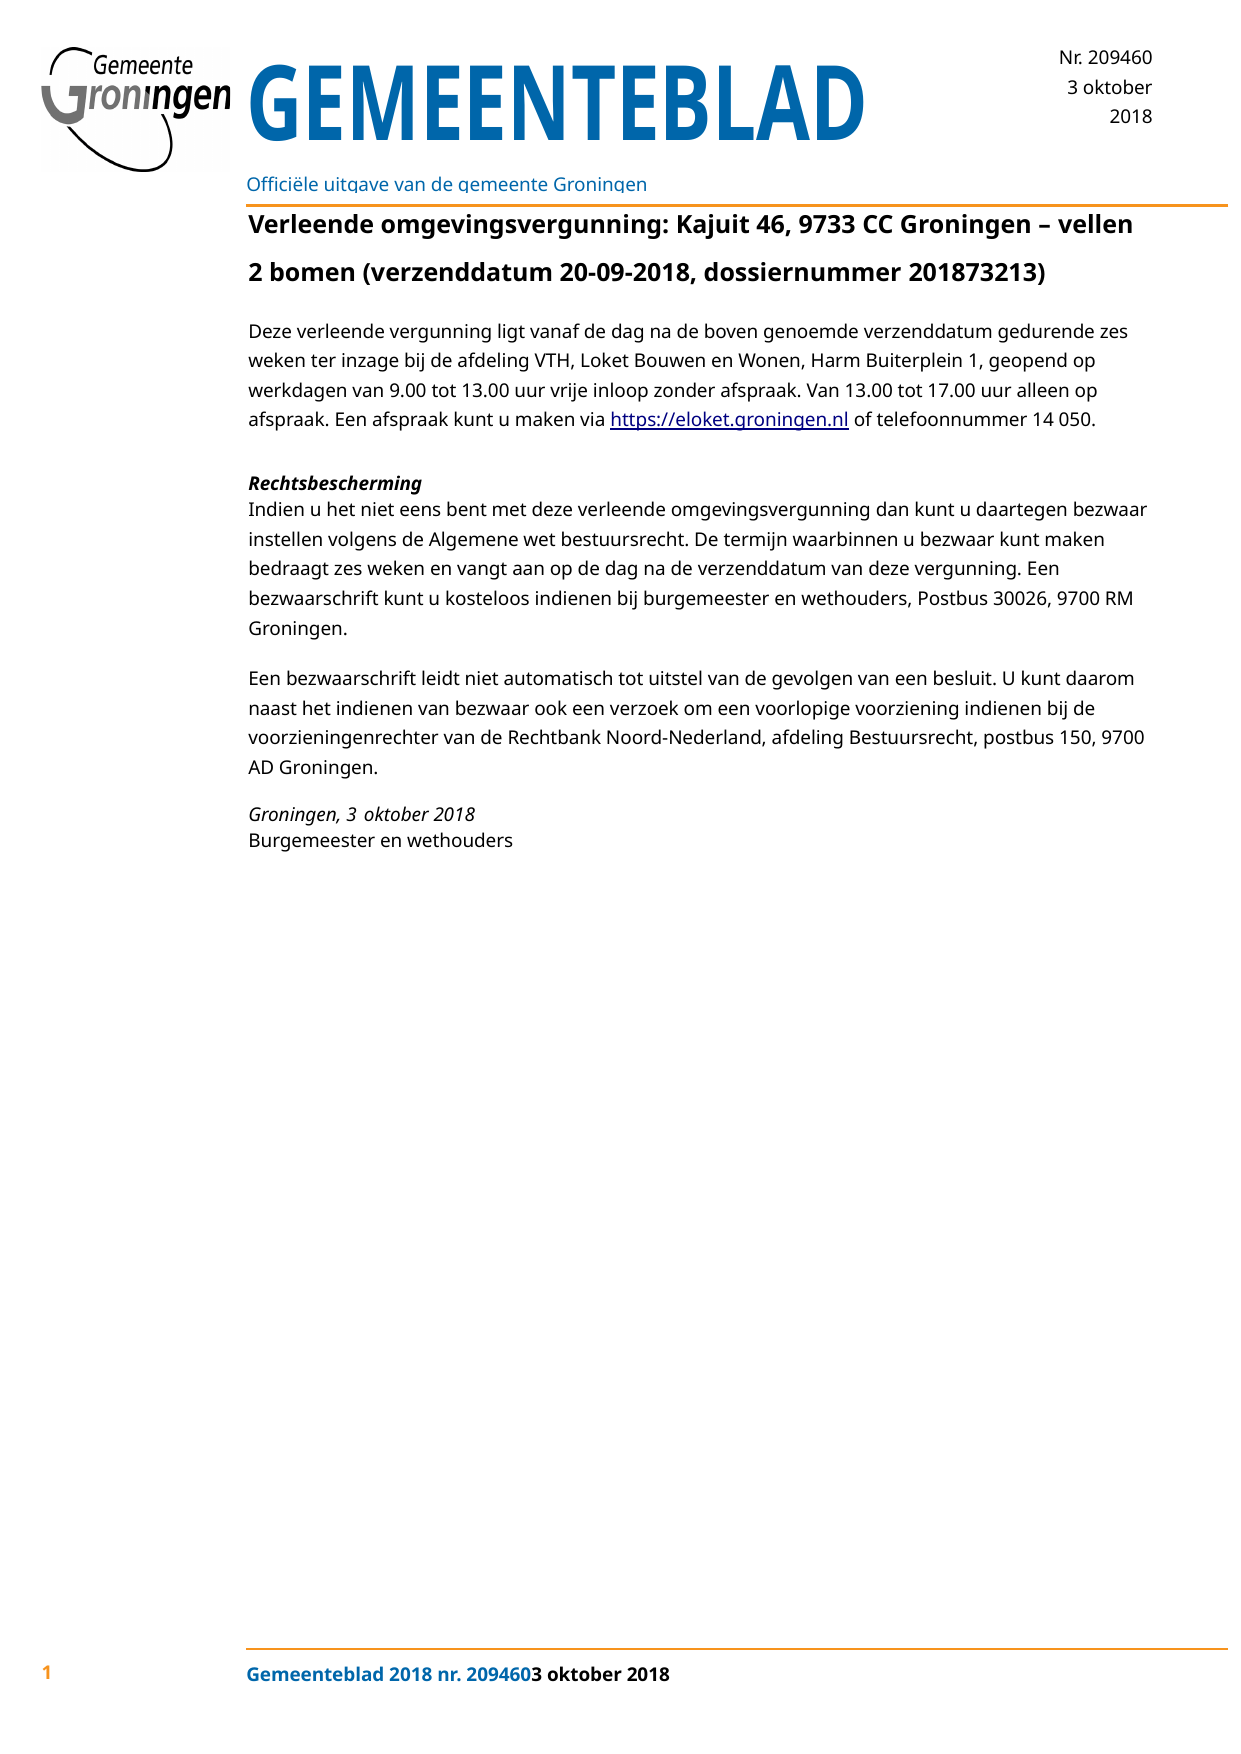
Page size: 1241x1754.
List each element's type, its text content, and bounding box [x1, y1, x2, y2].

text Verleende omgevingsvergunning: Kajuit 46, 9733 CC Groningen – vellen 2 bomen (verzenddatum 20-09-2018, dossiernummer 201873213) [248, 207, 1152, 288]
text Indien u het niet eens bent met deze verleende omgevingsvergunning dan kunt u daartegen bezwaar instellen volgens de Algemene wet bestuursrecht. De termijn waarbinnen u bezwaar kunt maken bedraagt zes weken en vangt aan op de dag na de verzenddatum van deze vergunning. Een bezwaarschrift kunt u kosteloos indienen bij burgemeester en wethouders, Postbus 30026, 9700 RM Groningen. [248, 496, 1152, 640]
picture [41, 47, 231, 172]
text Rechtsbescherming [248, 471, 1152, 496]
text Groningen, 3 oktober 2018 [248, 802, 1152, 827]
text Een bezwaarschrift leidt niet automatisch tot uitstel van de gevolgen van een besluit. U kunt daarom naast het indienen van bezwaar ook een verzoek om een voorlopige voorziening indienen bij de voorzieningenrechter van de Rechtbank Noord-Nederland, afdeling Bestuursrecht, postbus 150, 9700 AD Groningen. [248, 665, 1152, 779]
text Deze verleende vergunning ligt vanaf de dag na de boven genoemde verzenddatum gedurende zes weken ter inzage bij de afdeling VTH, Loket Bouwen en Wonen, Harm Buiterplein 1, geopend op werkdagen van 9.00 tot 13.00 uur vrije inloop zonder afspraak. Van 13.00 tot 17.00 uur alleen op afspraak. Een afspraak kunt u maken via https://eloket.groningen.nl of telefoonnummer 14 050. [248, 318, 1152, 432]
text Burgemeester en wethouders [248, 827, 1152, 853]
